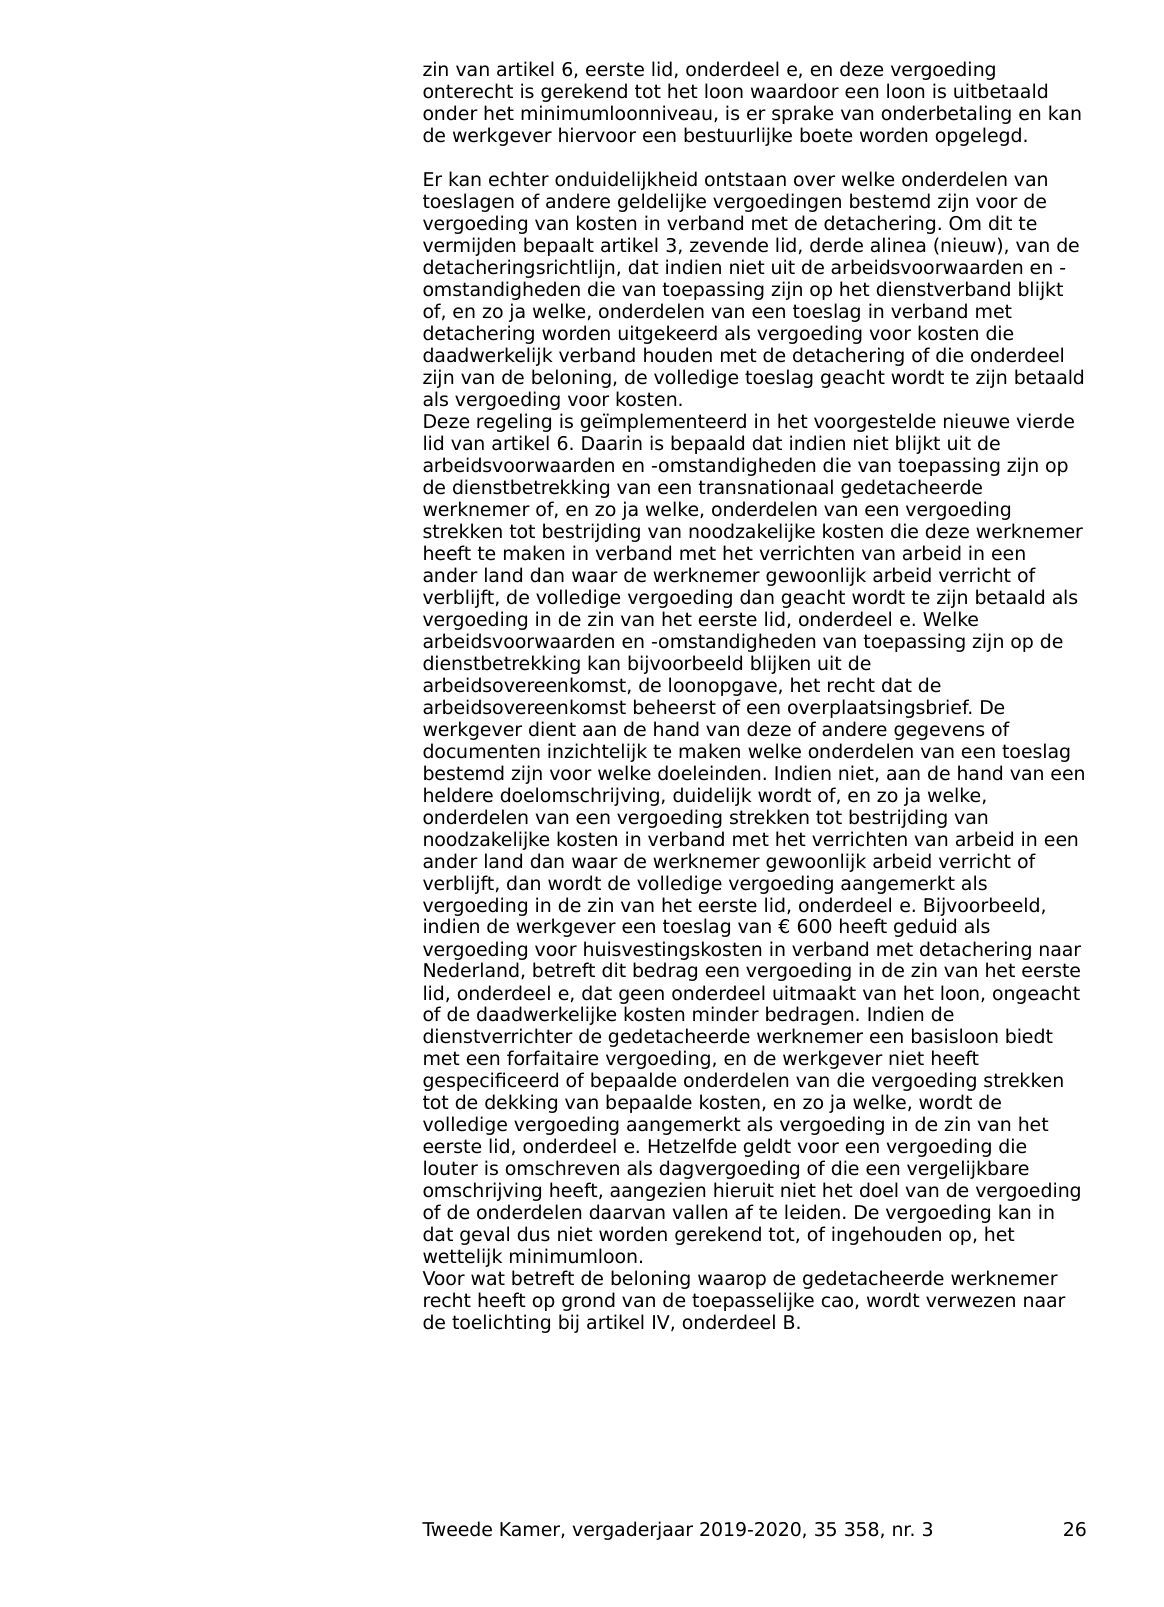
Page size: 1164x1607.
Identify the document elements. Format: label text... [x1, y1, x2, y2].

text zin van artikel 6, eerste lid, onderdeel e, en deze vergoeding onterecht is gerekend tot het loon waardoor een loon is uitbetaald onder het minimumloonniveau, is er sprake van onderbetaling en kan de werkgever hiervoor een bestuurlijke boete worden opgelegd. [422, 59, 1087, 147]
text Er kan echter onduidelijkheid ontstaan over welke onderdelen van toeslagen of andere geldelijke vergoedingen bestemd zijn voor de vergoeding van kosten in verband met de detachering. Om dit te vermijden bepaalt artikel 3, zevende lid, derde alinea (nieuw), van de detacheringsrichtlijn, dat indien niet uit de arbeidsvoorwaarden en -omstandigheden die van toepassing zijn op het dienstverband blijkt of, en zo ja welke, onderdelen van een toeslag in verband met detachering worden uitgekeerd als vergoeding voor kosten die daadwerkelijk verband houden met de detachering of die onderdeel zijn van de beloning, de volledige toeslag geacht wordt te zijn betaald als vergoeding voor kosten. [422, 169, 1087, 411]
text Voor wat betreft de beloning waarop de gedetacheerde werknemer recht heeft op grond van de toepasselijke cao, wordt verwezen naar de toelichting bij artikel IV, onderdeel B. [422, 1268, 1087, 1334]
text Deze regeling is geïmplementeerd in het voorgestelde nieuwe vierde lid van artikel 6. Daarin is bepaald dat indien niet blijkt uit de arbeidsvoorwaarden en -omstandigheden die van toepassing zijn op de dienstbetrekking van een transnationaal gedetacheerde werknemer of, en zo ja welke, onderdelen van een vergoeding strekken tot bestrijding van noodzakelijke kosten die deze werknemer heeft te maken in verband met het verrichten van arbeid in een ander land dan waar de werknemer gewoonlijk arbeid verricht of verblijft, de volledige vergoeding dan geacht wordt te zijn betaald als vergoeding in de zin van het eerste lid, onderdeel e. Welke arbeidsvoorwaarden en -omstandigheden van toepassing zijn op de dienstbetrekking kan bijvoorbeeld blijken uit de arbeidsovereenkomst, de loonopgave, het recht dat de arbeidsovereenkomst beheerst of een overplaatsingsbrief. De werkgever dient aan de hand van deze of andere gegevens of documenten inzichtelijk te maken welke onderdelen van een toeslag bestemd zijn voor welke doeleinden. Indien niet, aan de hand van een heldere doelomschrijving, duidelijk wordt of, en zo ja welke, onderdelen van een vergoeding strekken tot bestrijding van noodzakelijke kosten in verband met het verrichten van arbeid in een ander land dan waar de werknemer gewoonlijk arbeid verricht of verblijft, dan wordt de volledige vergoeding aangemerkt als vergoeding in de zin van het eerste lid, onderdeel e. Bijvoorbeeld, indien de werkgever een toeslag van € 600 heeft geduid als vergoeding voor huisvestingskosten in verband met detachering naar Nederland, betreft dit bedrag een vergoeding in de zin van het eerste lid, onderdeel e, dat geen onderdeel uitmaakt van het loon, ongeacht of de daadwerkelijke kosten minder bedragen. Indien de dienstverrichter de gedetacheerde werknemer een basisloon biedt met een forfaitaire vergoeding, en de werkgever niet heeft gespecificeerd of bepaalde onderdelen van die vergoeding strekken tot de dekking van bepaalde kosten, en zo ja welke, wordt de volledige vergoeding aangemerkt als vergoeding in de zin van het eerste lid, onderdeel e. Hetzelfde geldt voor een vergoeding die louter is omschreven als dagvergoeding of die een vergelijkbare omschrijving heeft, aangezien hieruit niet het doel van de vergoeding of de onderdelen daarvan vallen af te leiden. De vergoeding kan in dat geval dus niet worden gerekend tot, of ingehouden op, het wettelijk minimumloon. [422, 411, 1087, 1268]
